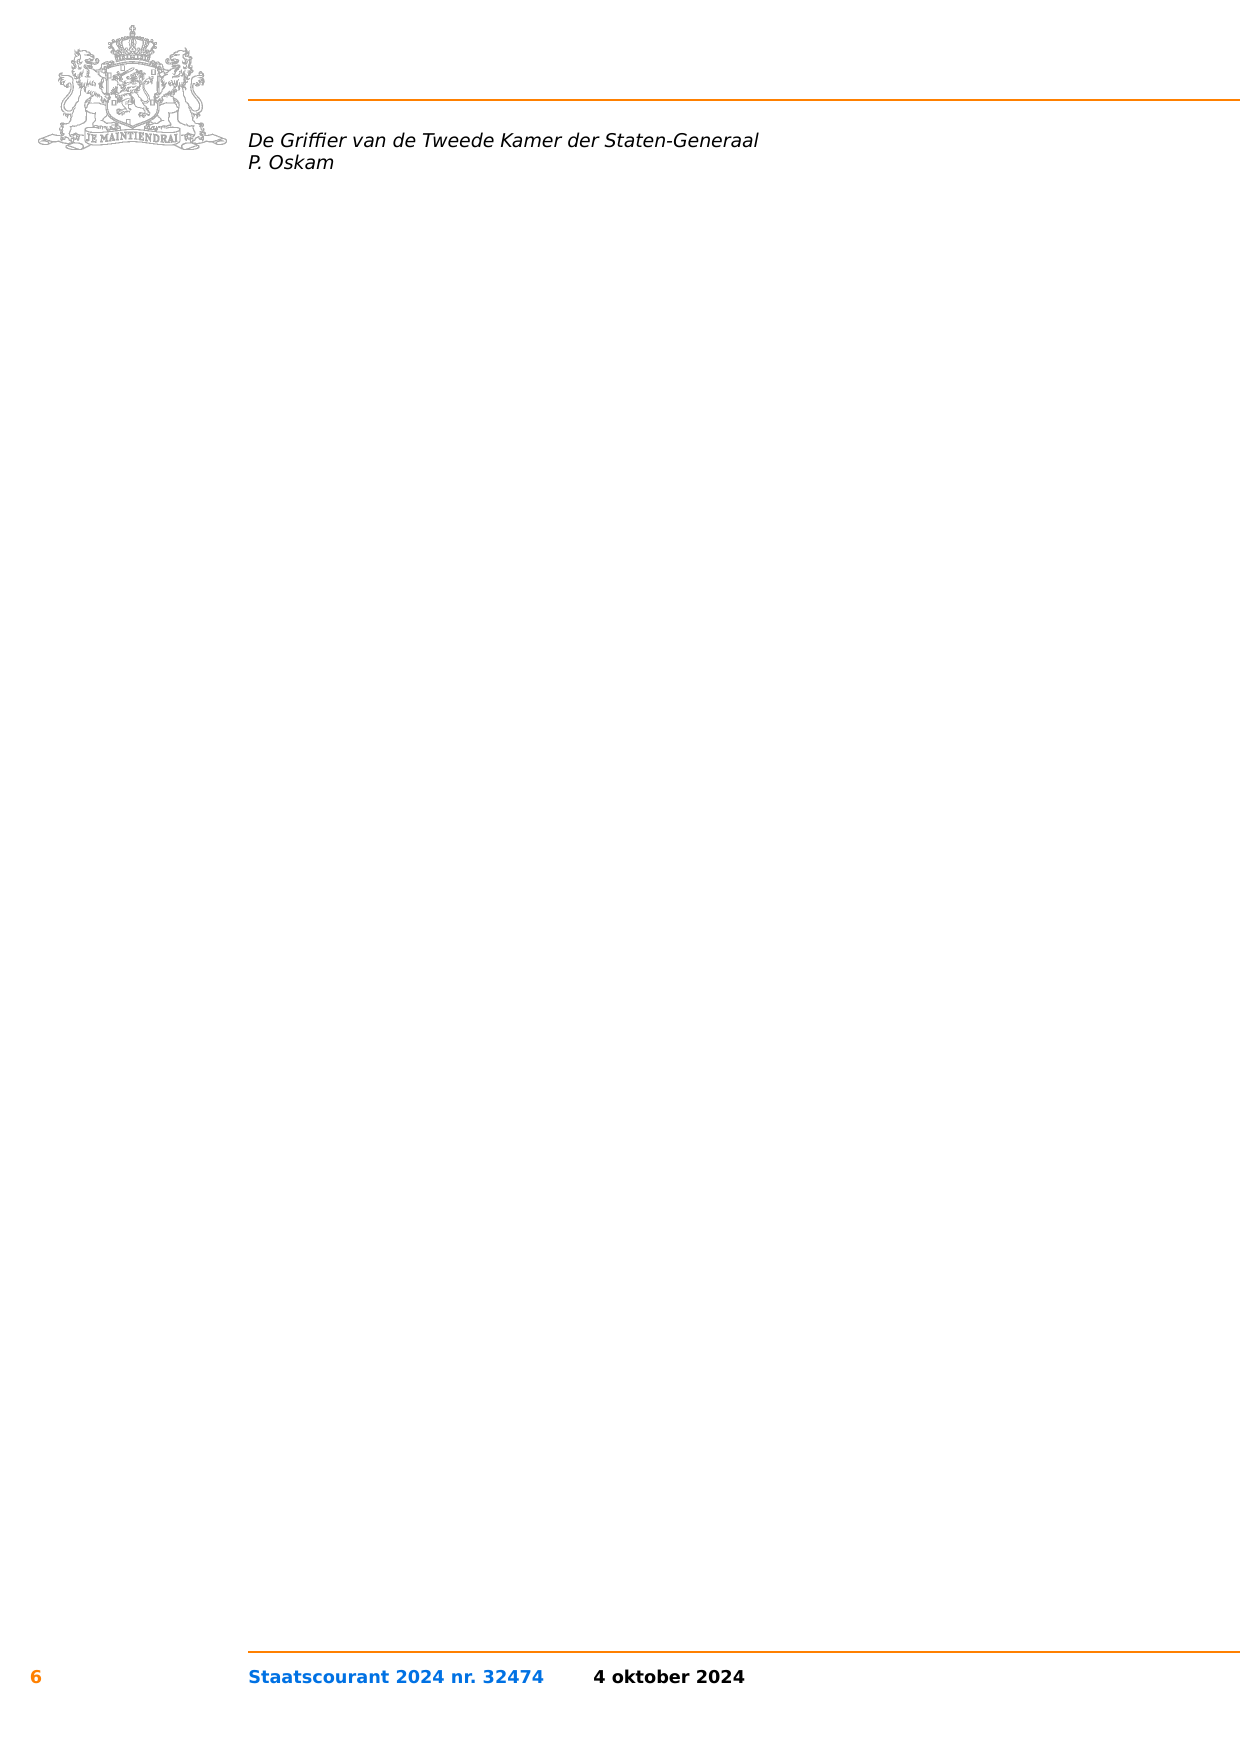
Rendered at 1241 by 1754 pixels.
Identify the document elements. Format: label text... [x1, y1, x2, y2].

picture [38, 25, 227, 150]
text De Griffier van de Tweede Kamer der Staten-Generaal P. Oskam [248, 130, 1163, 174]
